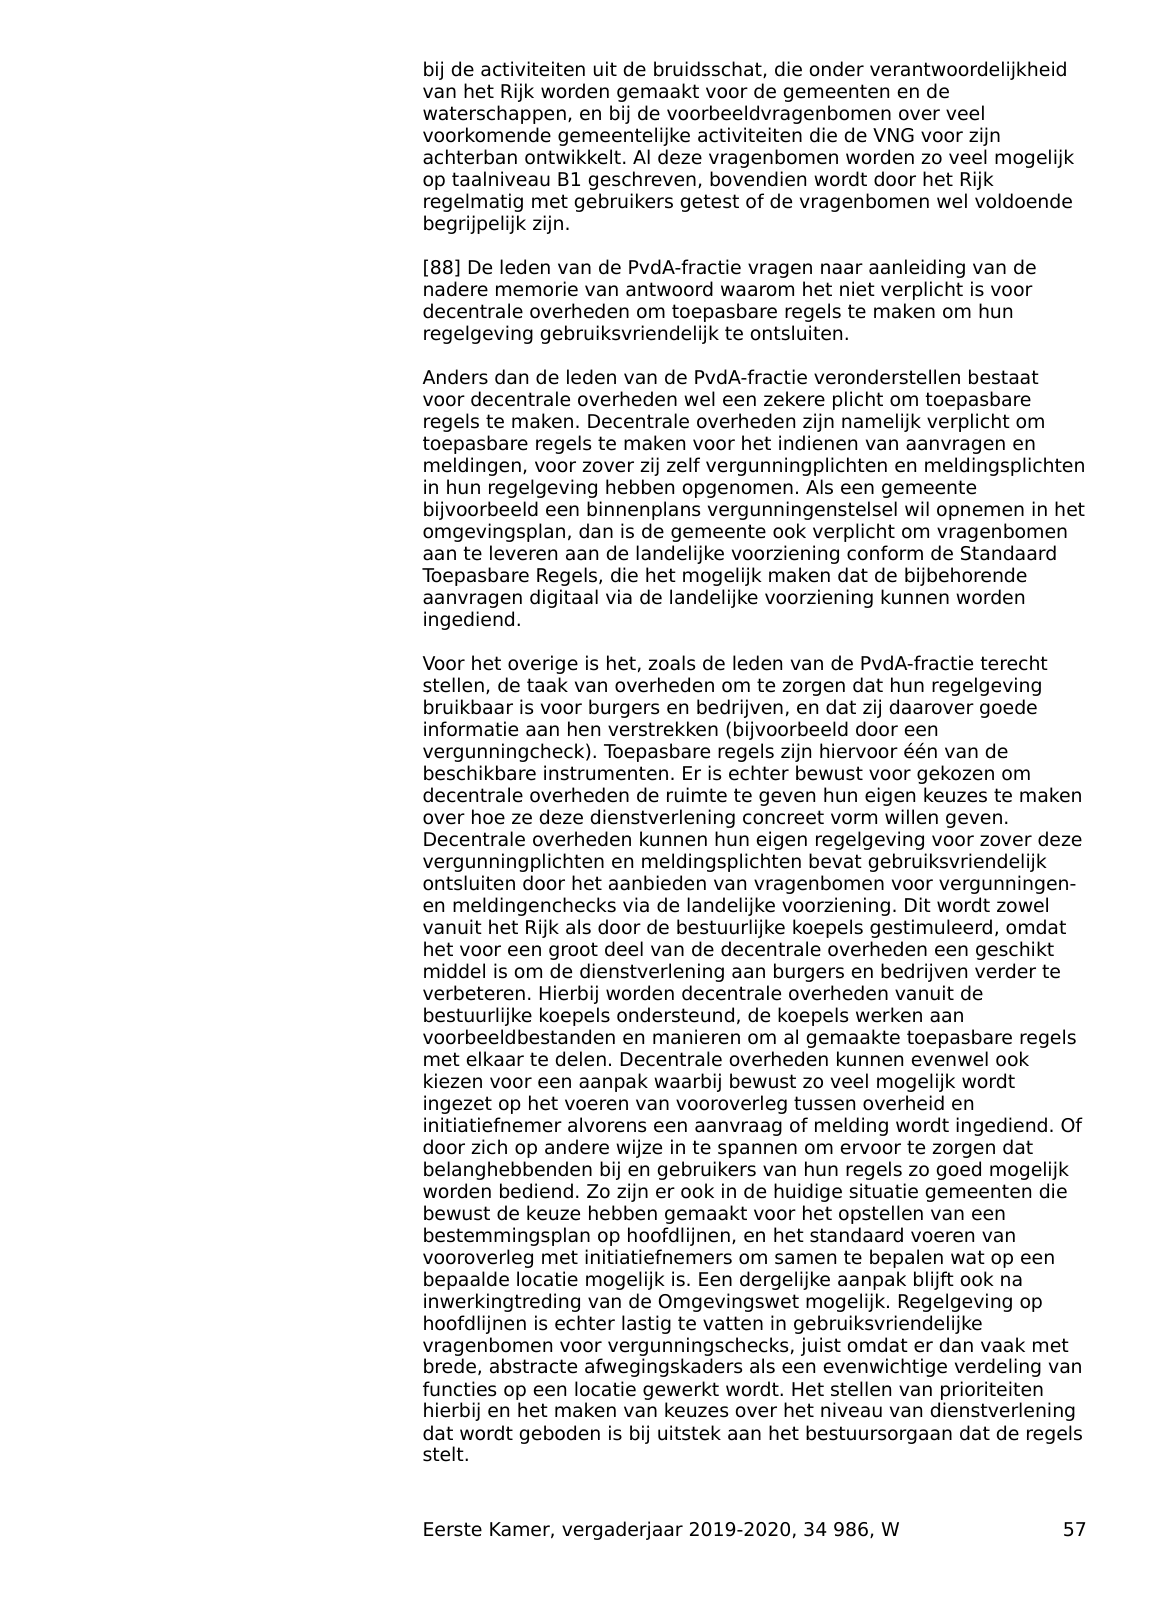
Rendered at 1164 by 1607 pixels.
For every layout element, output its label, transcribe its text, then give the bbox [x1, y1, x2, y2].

text bij de activiteiten uit de bruidsschat, die onder verantwoordelijkheid van het Rijk worden gemaakt voor de gemeenten en de waterschappen, en bij de voorbeeldvragenbomen over veel voorkomende gemeentelijke activiteiten die de VNG voor zijn achterban ontwikkelt. Al deze vragenbomen worden zo veel mogelijk op taalniveau B1 geschreven, bovendien wordt door het Rijk regelmatig met gebruikers getest of de vragenbomen wel voldoende begrijpelijk zijn. [422, 59, 1087, 235]
text [88] De leden van de PvdA-fractie vragen naar aanleiding van de nadere memorie van antwoord waarom het niet verplicht is voor decentrale overheden om toepasbare regels te maken om hun regelgeving gebruiksvriendelijk te ontsluiten. [422, 257, 1087, 345]
text Anders dan de leden van de PvdA-fractie veronderstellen bestaat voor decentrale overheden wel een zekere plicht om toepasbare regels te maken. Decentrale overheden zijn namelijk verplicht om toepasbare regels te maken voor het indienen van aanvragen en meldingen, voor zover zij zelf vergunningplichten en meldingsplichten in hun regelgeving hebben opgenomen. Als een gemeente bijvoorbeeld een binnenplans vergunningenstelsel wil opnemen in het omgevingsplan, dan is de gemeente ook verplicht om vragenbomen aan te leveren aan de landelijke voorziening conform de Standaard Toepasbare Regels, die het mogelijk maken dat de bijbehorende aanvragen digitaal via de landelijke voorziening kunnen worden ingediend. [422, 367, 1087, 631]
text Voor het overige is het, zoals de leden van de PvdA-fractie terecht stellen, de taak van overheden om te zorgen dat hun regelgeving bruikbaar is voor burgers en bedrijven, en dat zij daarover goede informatie aan hen verstrekken (bijvoorbeeld door een vergunningcheck). Toepasbare regels zijn hiervoor één van de beschikbare instrumenten. Er is echter bewust voor gekozen om decentrale overheden de ruimte te geven hun eigen keuzes te maken over hoe ze deze dienstverlening concreet vorm willen geven. Decentrale overheden kunnen hun eigen regelgeving voor zover deze vergunningplichten en meldingsplichten bevat gebruiksvriendelijk ontsluiten door het aanbieden van vragenbomen voor vergunningen- en meldingenchecks via de landelijke voorziening. Dit wordt zowel vanuit het Rijk als door de bestuurlijke koepels gestimuleerd, omdat het voor een groot deel van de decentrale overheden een geschikt middel is om de dienstverlening aan burgers en bedrijven verder te verbeteren. Hierbij worden decentrale overheden vanuit de bestuurlijke koepels ondersteund, de koepels werken aan voorbeeldbestanden en manieren om al gemaakte toepasbare regels met elkaar te delen. Decentrale overheden kunnen evenwel ook kiezen voor een aanpak waarbij bewust zo veel mogelijk wordt ingezet op het voeren van vooroverleg tussen overheid en initiatiefnemer alvorens een aanvraag of melding wordt ingediend. Of door zich op andere wijze in te spannen om ervoor te zorgen dat belanghebbenden bij en gebruikers van hun regels zo goed mogelijk worden bediend. Zo zijn er ook in de huidige situatie gemeenten die bewust de keuze hebben gemaakt voor het opstellen van een bestemmingsplan op hoofdlijnen, en het standaard voeren van vooroverleg met initiatiefnemers om samen te bepalen wat op een bepaalde locatie mogelijk is. Een dergelijke aanpak blijft ook na inwerkingtreding van de Omgevingswet mogelijk. Regelgeving op hoofdlijnen is echter lastig te vatten in gebruiksvriendelijke vragenbomen voor vergunningschecks, juist omdat er dan vaak met brede, abstracte afwegingskaders als een evenwichtige verdeling van functies op een locatie gewerkt wordt. Het stellen van prioriteiten hierbij en het maken van keuzes over het niveau van dienstverlening dat wordt geboden is bij uitstek aan het bestuursorgaan dat de regels stelt. [422, 653, 1087, 1466]
